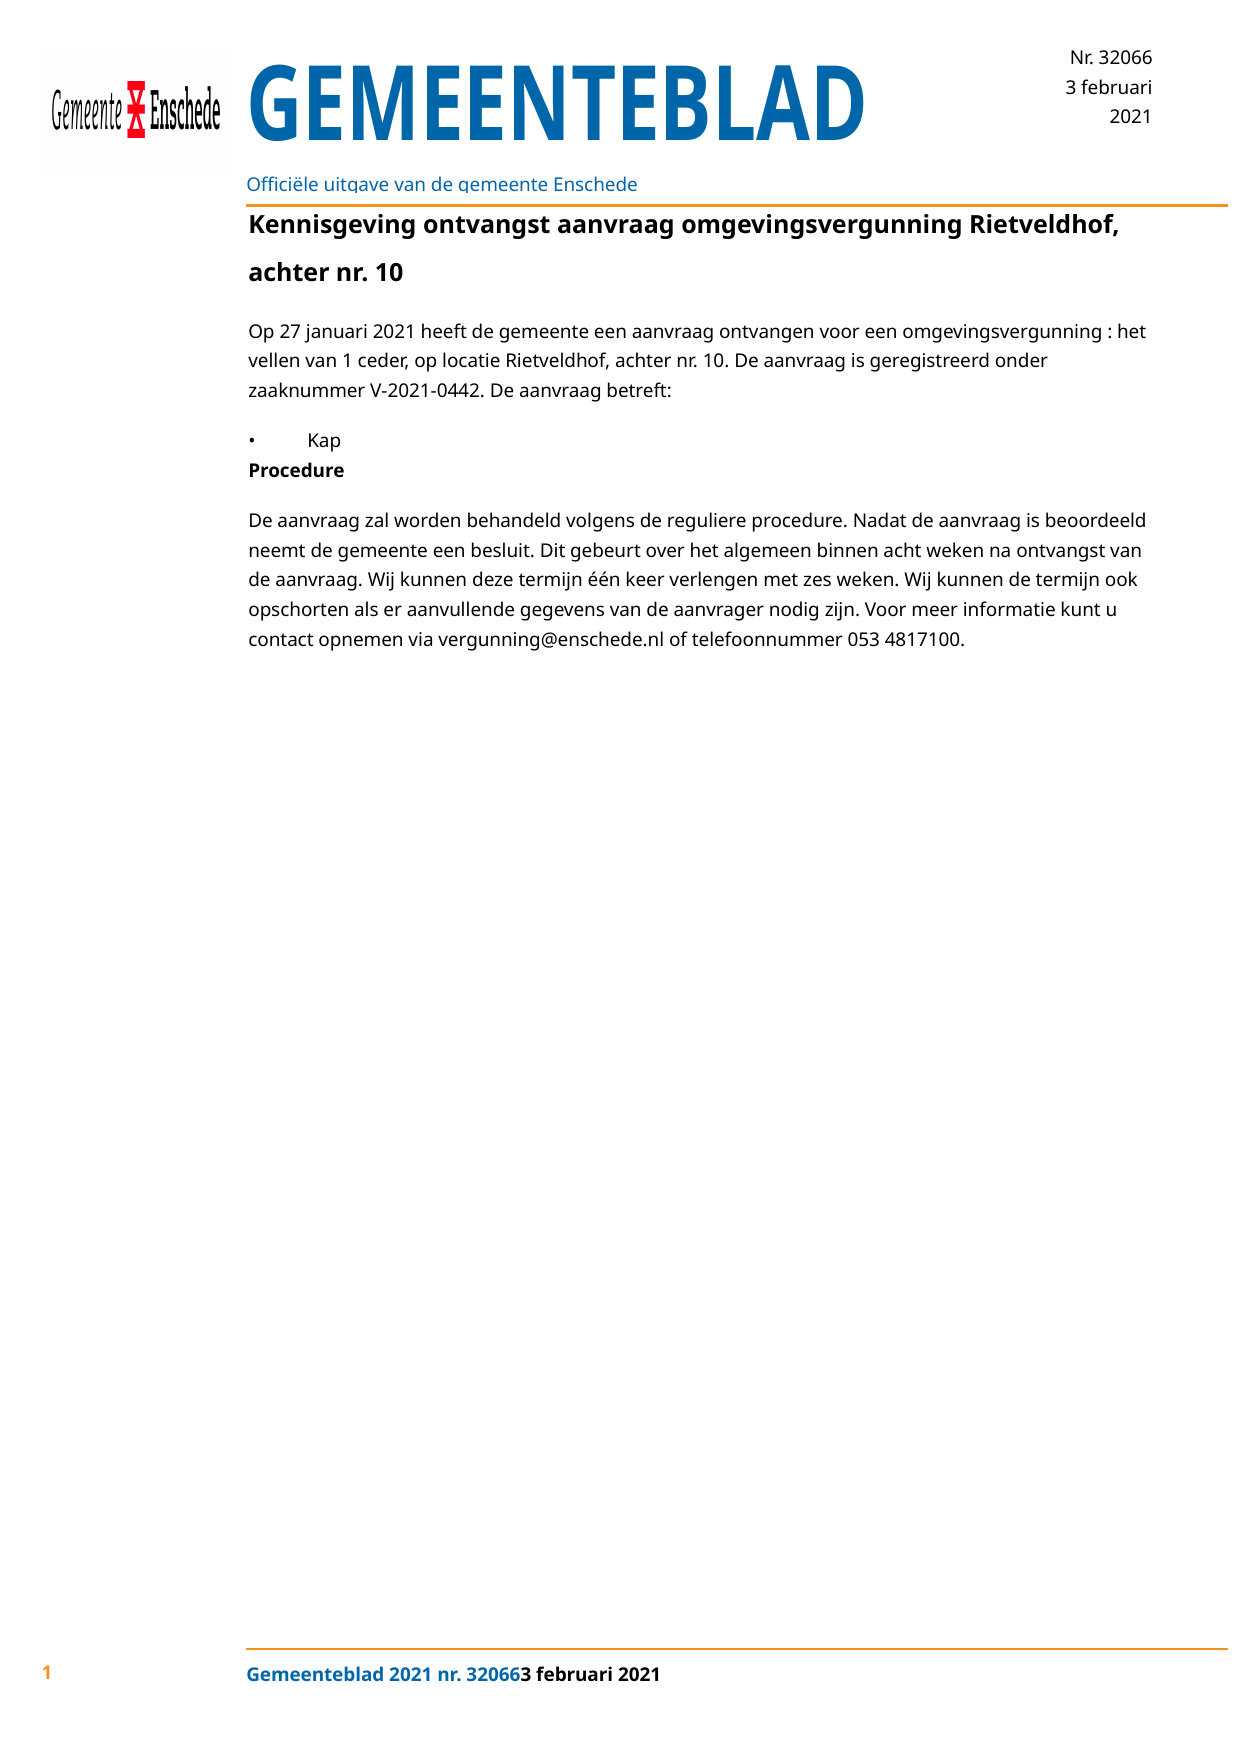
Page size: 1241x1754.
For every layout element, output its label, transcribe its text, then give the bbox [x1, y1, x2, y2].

list Kap [248, 427, 1152, 453]
text De aanvraag zal worden behandeld volgens de reguliere procedure. Nadat de aanvraag is beoordeeld neemt de gemeente een besluit. Dit gebeurt over het algemeen binnen acht weken na ontvangst van de aanvraag. Wij kunnen deze termijn één keer verlengen met zes weken. Wij kunnen de termijn ook opschorten als er aanvullende gegevens van de aanvrager nodig zijn. Voor meer informatie kunt u contact opnemen via vergunning@enschede.nl of telefoonnummer 053 4817100. [248, 507, 1152, 652]
text Kennisgeving ontvangst aanvraag omgevingsvergunning Rietveldhof, achter nr. 10 [248, 207, 1152, 288]
text Op 27 januari 2021 heeft de gemeente een aanvraag ontvangen voor een omgevingsvergunning : het vellen van 1 ceder, op locatie Rietveldhof, achter nr. 10. De aanvraag is geregistreerd onder zaaknummer V-2021-0442. De aanvraag betreft: [248, 318, 1152, 403]
text Procedure [248, 457, 1152, 483]
picture [41, 47, 231, 172]
